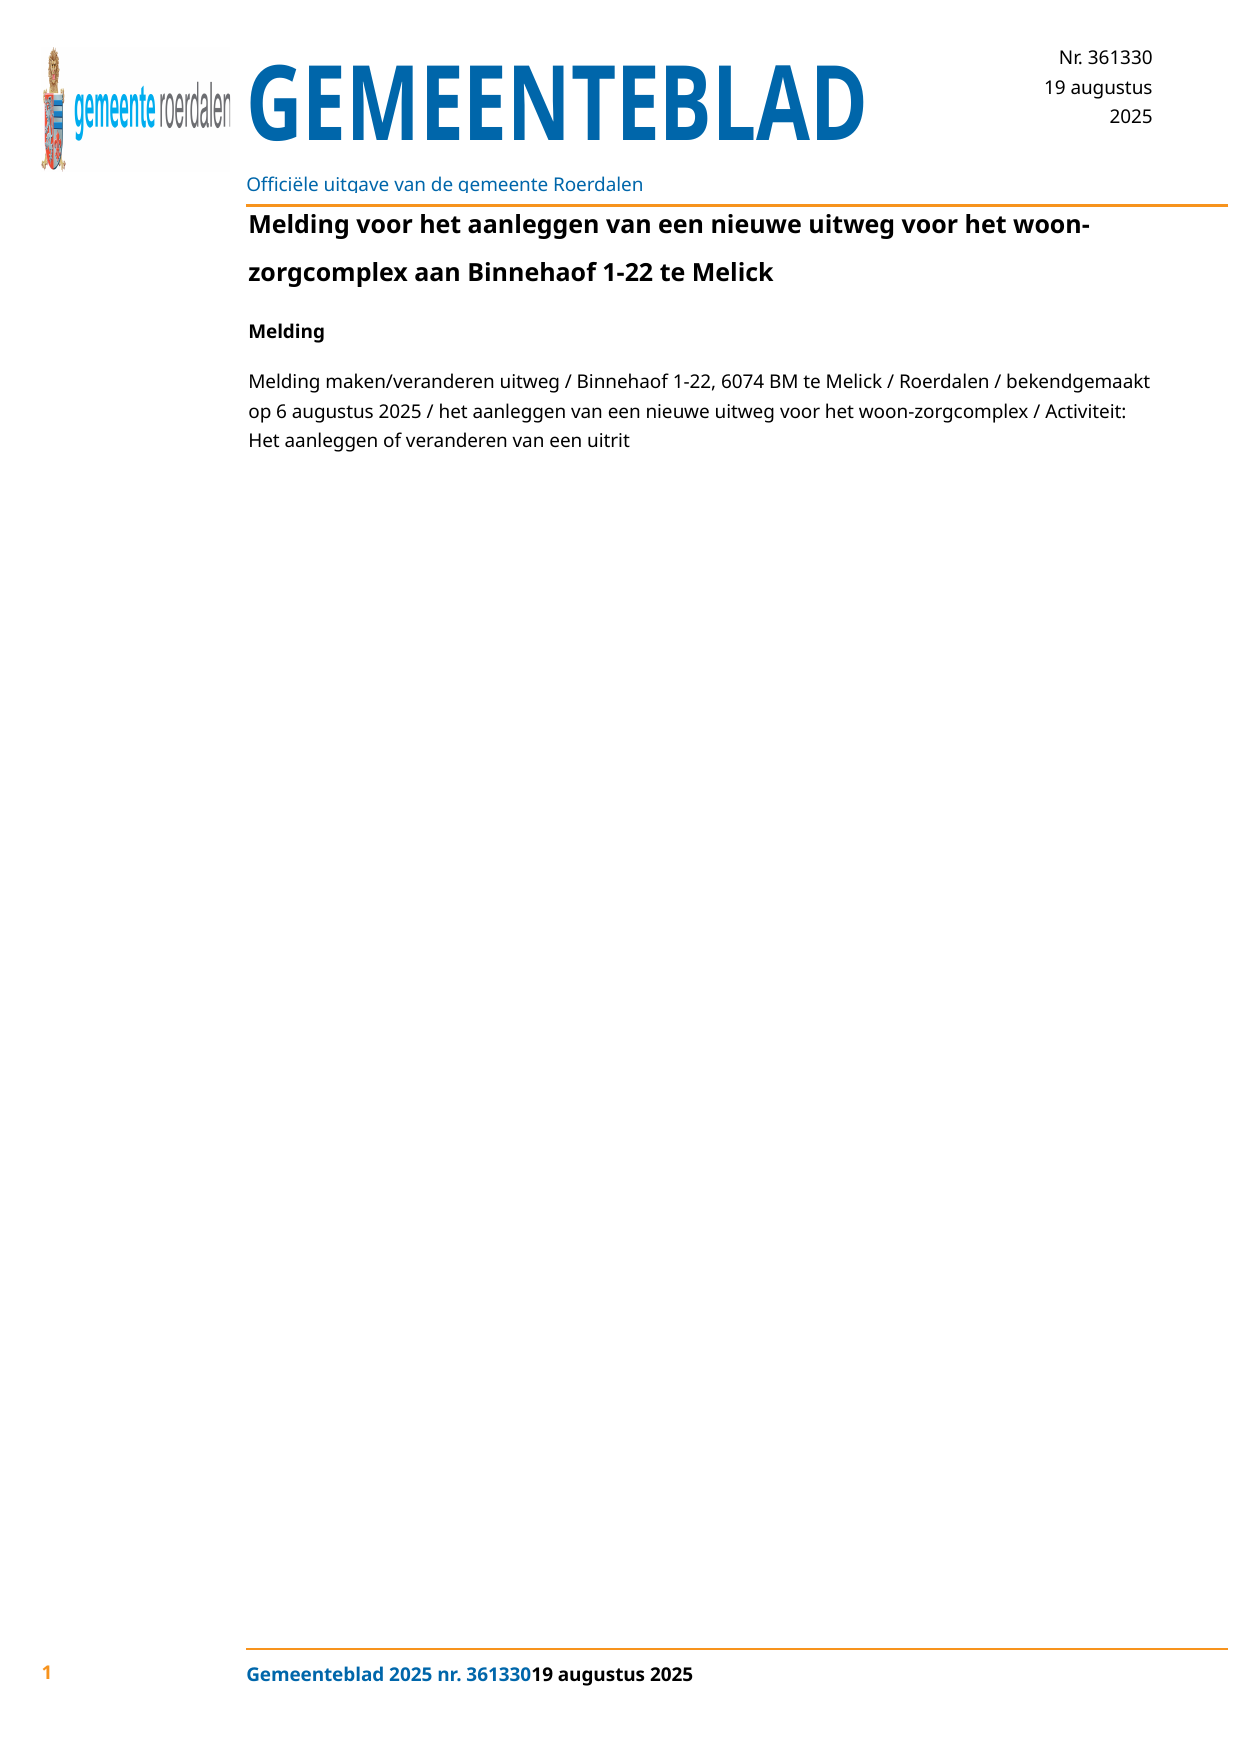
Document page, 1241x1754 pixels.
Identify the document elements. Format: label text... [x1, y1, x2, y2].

text Melding [248, 318, 1152, 344]
picture [41, 47, 231, 172]
text Melding maken/veranderen uitweg / Binnehaof 1-22, 6074 BM te Melick / Roerdalen / bekendgemaakt op 6 augustus 2025 / het aanleggen van een nieuwe uitweg voor het woon-zorgcomplex / Activiteit: Het aanleggen of veranderen van een uitrit [248, 368, 1152, 453]
text Melding voor het aanleggen van een nieuwe uitweg voor het woon-zorgcomplex aan Binnehaof 1-22 te Melick [248, 207, 1152, 288]
